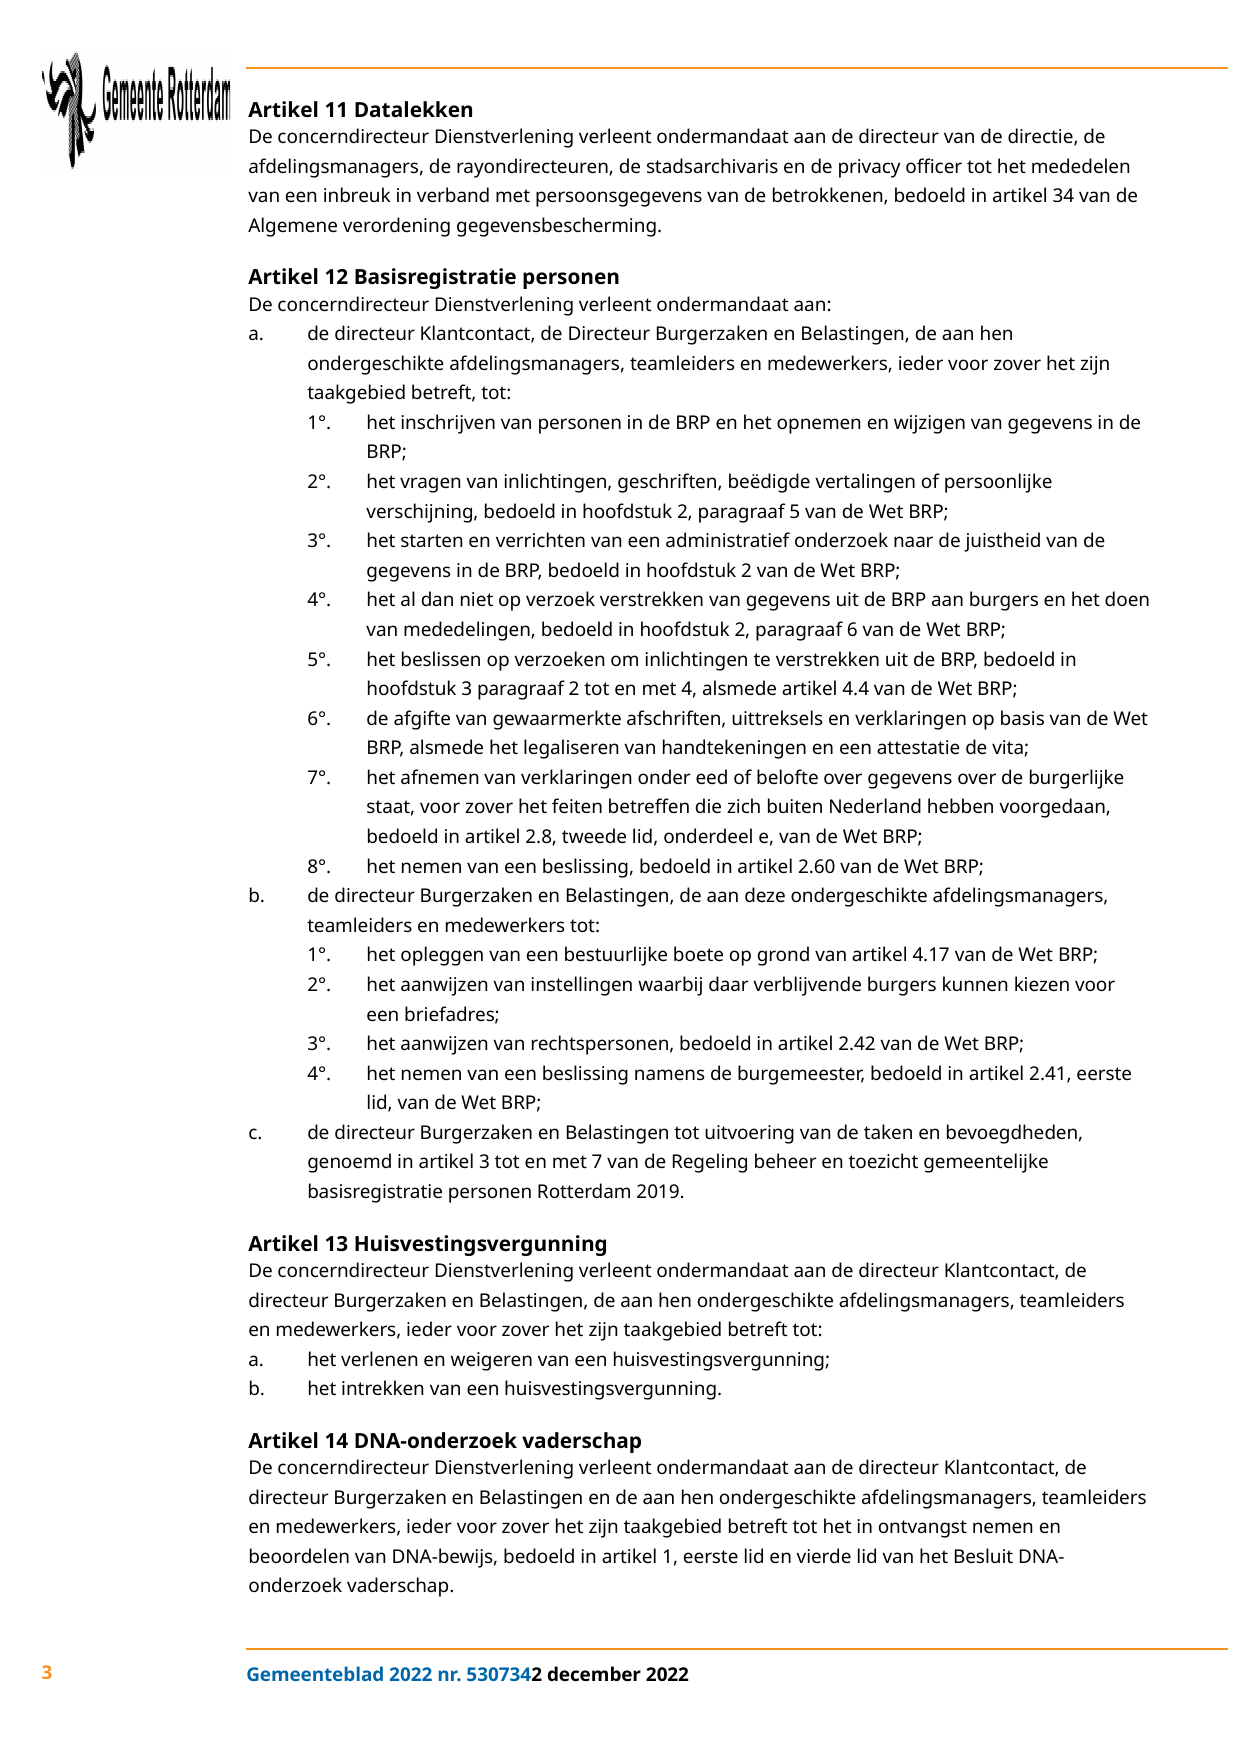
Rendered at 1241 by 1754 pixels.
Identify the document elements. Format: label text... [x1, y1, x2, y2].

list de afgifte van gewaarmerkte afschriften, uittreksels en verklaringen op basis van de Wet BRP, alsmede het legaliseren van handtekeningen en een attestatie de vita; [307, 705, 1152, 760]
text Artikel 12 Basisregistratie personen [248, 262, 1152, 291]
list de directeur Klantcontact, de Directeur Burgerzaken en Belastingen, de aan hen ondergeschikte afdelingsmanagers, teamleiders en medewerkers, ieder voor zover het zijn taakgebied betreft, tot: [248, 320, 1152, 405]
list het nemen van een beslissing, bedoeld in artikel 2.60 van de Wet BRP; [307, 853, 1152, 879]
list het beslissen op verzoeken om inlichtingen te verstrekken uit de BRP, bedoeld in hoofdstuk 3 paragraaf 2 tot en met 4, alsmede artikel 4.4 van de Wet BRP; [307, 646, 1152, 701]
list het afnemen van verklaringen onder eed of belofte over gegevens over de burgerlijke staat, voor zover het feiten betreffen die zich buiten Nederland hebben voorgedaan, bedoeld in artikel 2.8, tweede lid, onderdeel e, van de Wet BRP; [307, 764, 1152, 849]
picture [41, 47, 231, 172]
list het vragen van inlichtingen, geschriften, beëdigde vertalingen of persoonlijke verschijning, bedoeld in hoofdstuk 2, paragraaf 5 van de Wet BRP; [307, 468, 1152, 524]
list het intrekken van een huisvestingsvergunning. [248, 1376, 1152, 1401]
text Artikel 13 Huisvestingsvergunning [248, 1229, 1152, 1257]
list het aanwijzen van rechtspersonen, bedoeld in artikel 2.42 van de Wet BRP; [307, 1030, 1152, 1056]
list het starten en verrichten van een administratief onderzoek naar de juistheid van de gegevens in de BRP, bedoeld in hoofdstuk 2 van de Wet BRP; [307, 527, 1152, 583]
text De concerndirecteur Dienstverlening verleent ondermandaat aan de directeur Klantcontact, de directeur Burgerzaken en Belastingen, de aan hen ondergeschikte afdelingsmanagers, teamleiders en medewerkers, ieder voor zover het zijn taakgebied betreft tot: [248, 1257, 1152, 1342]
list het nemen van een beslissing namens de burgemeester, bedoeld in artikel 2.41, eerste lid, van de Wet BRP; [307, 1060, 1152, 1115]
list het inschrijven van personen in de BRP en het opnemen en wijzigen van gegevens in de BRP; [307, 409, 1152, 464]
list het verlenen en weigeren van een huisvestingsvergunning; [248, 1346, 1152, 1372]
text De concerndirecteur Dienstverlening verleent ondermandaat aan de directeur van de directie, de afdelingsmanagers, de rayondirecteuren, de stadsarchivaris en de privacy officer tot het mededelen van een inbreuk in verband met persoonsgegevens van de betrokkenen, bedoeld in artikel 34 van de Algemene verordening gegevensbescherming. [248, 123, 1152, 238]
text De concerndirecteur Dienstverlening verleent ondermandaat aan de directeur Klantcontact, de directeur Burgerzaken en Belastingen en de aan hen ondergeschikte afdelingsmanagers, teamleiders en medewerkers, ieder voor zover het zijn taakgebied betreft tot het in ontvangst nemen en beoordelen van DNA-bewijs, bedoeld in artikel 1, eerste lid en vierde lid van het Besluit DNA-onderzoek vaderschap. [248, 1454, 1152, 1598]
text Artikel 14 DNA-onderzoek vaderschap [248, 1426, 1152, 1454]
list de directeur Burgerzaken en Belastingen tot uitvoering van de taken en bevoegdheden, genoemd in artikel 3 tot en met 7 van de Regeling beheer en toezicht gemeentelijke basisregistratie personen Rotterdam 2019. [248, 1119, 1152, 1204]
list het opleggen van een bestuurlijke boete op grond van artikel 4.17 van de Wet BRP; [307, 942, 1152, 967]
text Artikel 11 Datalekken [248, 95, 1152, 123]
text De concerndirecteur Dienstverlening verleent ondermandaat aan: [248, 291, 1152, 317]
list het aanwijzen van instellingen waarbij daar verblijvende burgers kunnen kiezen voor een briefadres; [307, 971, 1152, 1027]
list de directeur Burgerzaken en Belastingen, de aan deze ondergeschikte afdelingsmanagers, teamleiders en medewerkers tot: [248, 882, 1152, 938]
list het al dan niet op verzoek verstrekken van gegevens uit de BRP aan burgers en het doen van mededelingen, bedoeld in hoofdstuk 2, paragraaf 6 van de Wet BRP; [307, 587, 1152, 642]
